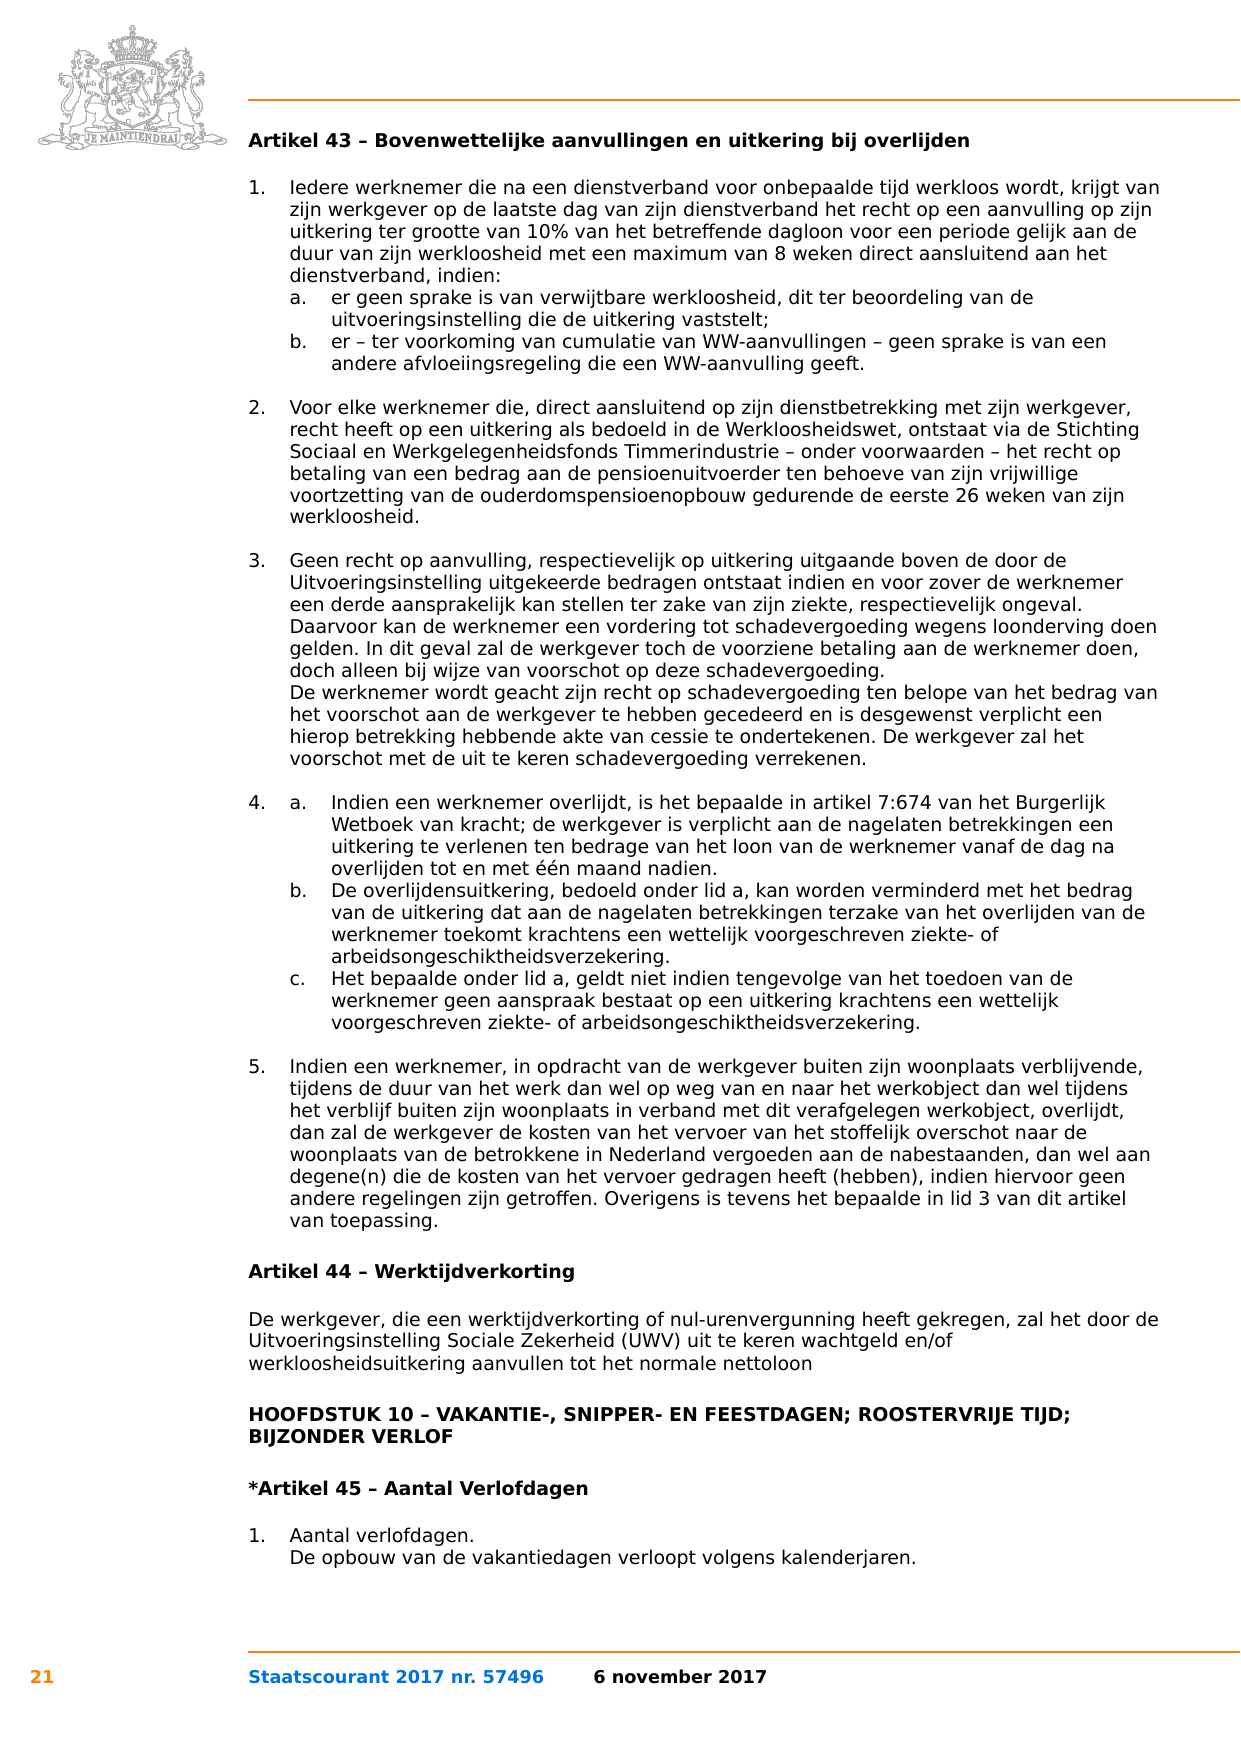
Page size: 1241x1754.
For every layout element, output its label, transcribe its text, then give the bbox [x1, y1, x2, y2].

text a. er geen sprake is van verwijtbare werkloosheid, dit ter beoordeling van de uitvoeringsinstelling die de uitkering vaststelt; [289, 287, 1163, 331]
text De opbouw van de vakantiedagen verloopt volgens kalenderjaren. [289, 1547, 1163, 1569]
subtitle Artikel 43 – Bovenwettelijke aanvullingen en uitkering bij overlijden [248, 130, 1163, 152]
text 1. Aantal verlofdagen. [248, 1525, 1163, 1547]
text c. Het bepaalde onder lid a, geldt niet indien tengevolge van het toedoen van de werknemer geen aanspraak bestaat op een uitkering krachtens een wettelijk voorgeschreven ziekte- of arbeidsongeschiktheidsverzekering. [289, 968, 1163, 1034]
text 3. Geen recht op aanvulling, respectievelijk op uitkering uitgaande boven de door de Uitvoeringsinstelling uitgekeerde bedragen ontstaat indien en voor zover de werknemer een derde aansprakelijk kan stellen ter zake van zijn ziekte, respectievelijk ongeval. Daarvoor kan de werknemer een vordering tot schadevergoeding wegens loonderving doen gelden. In dit geval zal de werkgever toch de voorziene betaling aan de werknemer doen, doch alleen bij wijze van voorschot op deze schadevergoeding. [248, 550, 1163, 682]
text De werkgever, die een werktijdverkorting of nul-urenvergunning heeft gekregen, zal het door de Uitvoeringsinstelling Sociale Zekerheid (UWV) uit te keren wachtgeld en/of werkloosheidsuitkering aanvullen tot het normale nettoloon [248, 1308, 1163, 1374]
subtitle *Artikel 45 – Aantal Verlofdagen [248, 1478, 1163, 1500]
text b. De overlijdensuitkering, bedoeld onder lid a, kan worden verminderd met het bedrag van de uitkering dat aan de nagelaten betrekkingen terzake van het overlijden van de werknemer toekomt krachtens een wettelijk voorgeschreven ziekte- of arbeidsongeschiktheidsverzekering. [289, 880, 1163, 968]
text De werknemer wordt geacht zijn recht op schadevergoeding ten belope van het bedrag van het voorschot aan de werkgever te hebben gecedeerd en is desgewenst verplicht een hierop betrekking hebbende akte van cessie te ondertekenen. De werkgever zal het voorschot met de uit te keren schadevergoeding verrekenen. [289, 682, 1163, 770]
text 4. a. Indien een werknemer overlijdt, is het bepaalde in artikel 7:674 van het Burgerlijk Wetboek van kracht; de werkgever is verplicht aan de nagelaten betrekkingen een uitkering te verlenen ten bedrage van het loon van de werknemer vanaf de dag na overlijden tot en met één maand nadien. [248, 792, 1163, 880]
text 2. Voor elke werknemer die, direct aansluitend op zijn dienstbetrekking met zijn werkgever, recht heeft op een uitkering als bedoeld in de Werkloosheidswet, ontstaat via de Stichting Sociaal en Werkgelegenheidsfonds Timmerindustrie – onder voorwaarden – het recht op betaling van een bedrag aan de pensioenuitvoerder ten behoeve van zijn vrijwillige voortzetting van de ouderdomspensioenopbouw gedurende de eerste 26 weken van zijn werkloosheid. [248, 397, 1163, 528]
picture [38, 25, 227, 150]
subtitle HOOFDSTUK 10 – VAKANTIE-, SNIPPER- EN FEESTDAGEN; ROOSTERVRIJE TIJD; BIJZONDER VERLOF [248, 1404, 1163, 1448]
text 5. Indien een werknemer, in opdracht van de werkgever buiten zijn woonplaats verblijvende, tijdens de duur van het werk dan wel op weg van en naar het werkobject dan wel tijdens het verblijf buiten zijn woonplaats in verband met dit verafgelegen werkobject, overlijdt, dan zal de werkgever de kosten van het vervoer van het stoffelijk overschot naar de woonplaats van de betrokkene in Nederland vergoeden aan de nabestaanden, dan wel aan degene(n) die de kosten van het vervoer gedragen heeft (hebben), indien hiervoor geen andere regelingen zijn getroffen. Overigens is tevens het bepaalde in lid 3 van dit artikel van toepassing. [248, 1056, 1163, 1231]
text 1. Iedere werknemer die na een dienstverband voor onbepaalde tijd werkloos wordt, krijgt van zijn werkgever op de laatste dag van zijn dienstverband het recht op een aanvulling op zijn uitkering ter grootte van 10% van het betreffende dagloon voor een periode gelijk aan de duur van zijn werkloosheid met een maximum van 8 weken direct aansluitend aan het dienstverband, indien: [248, 177, 1163, 287]
subtitle Artikel 44 – Werktijdverkorting [248, 1261, 1163, 1283]
text b. er – ter voorkoming van cumulatie van WW-aanvullingen – geen sprake is van een andere afvloeiingsregeling die een WW-aanvulling geeft. [289, 331, 1163, 375]
